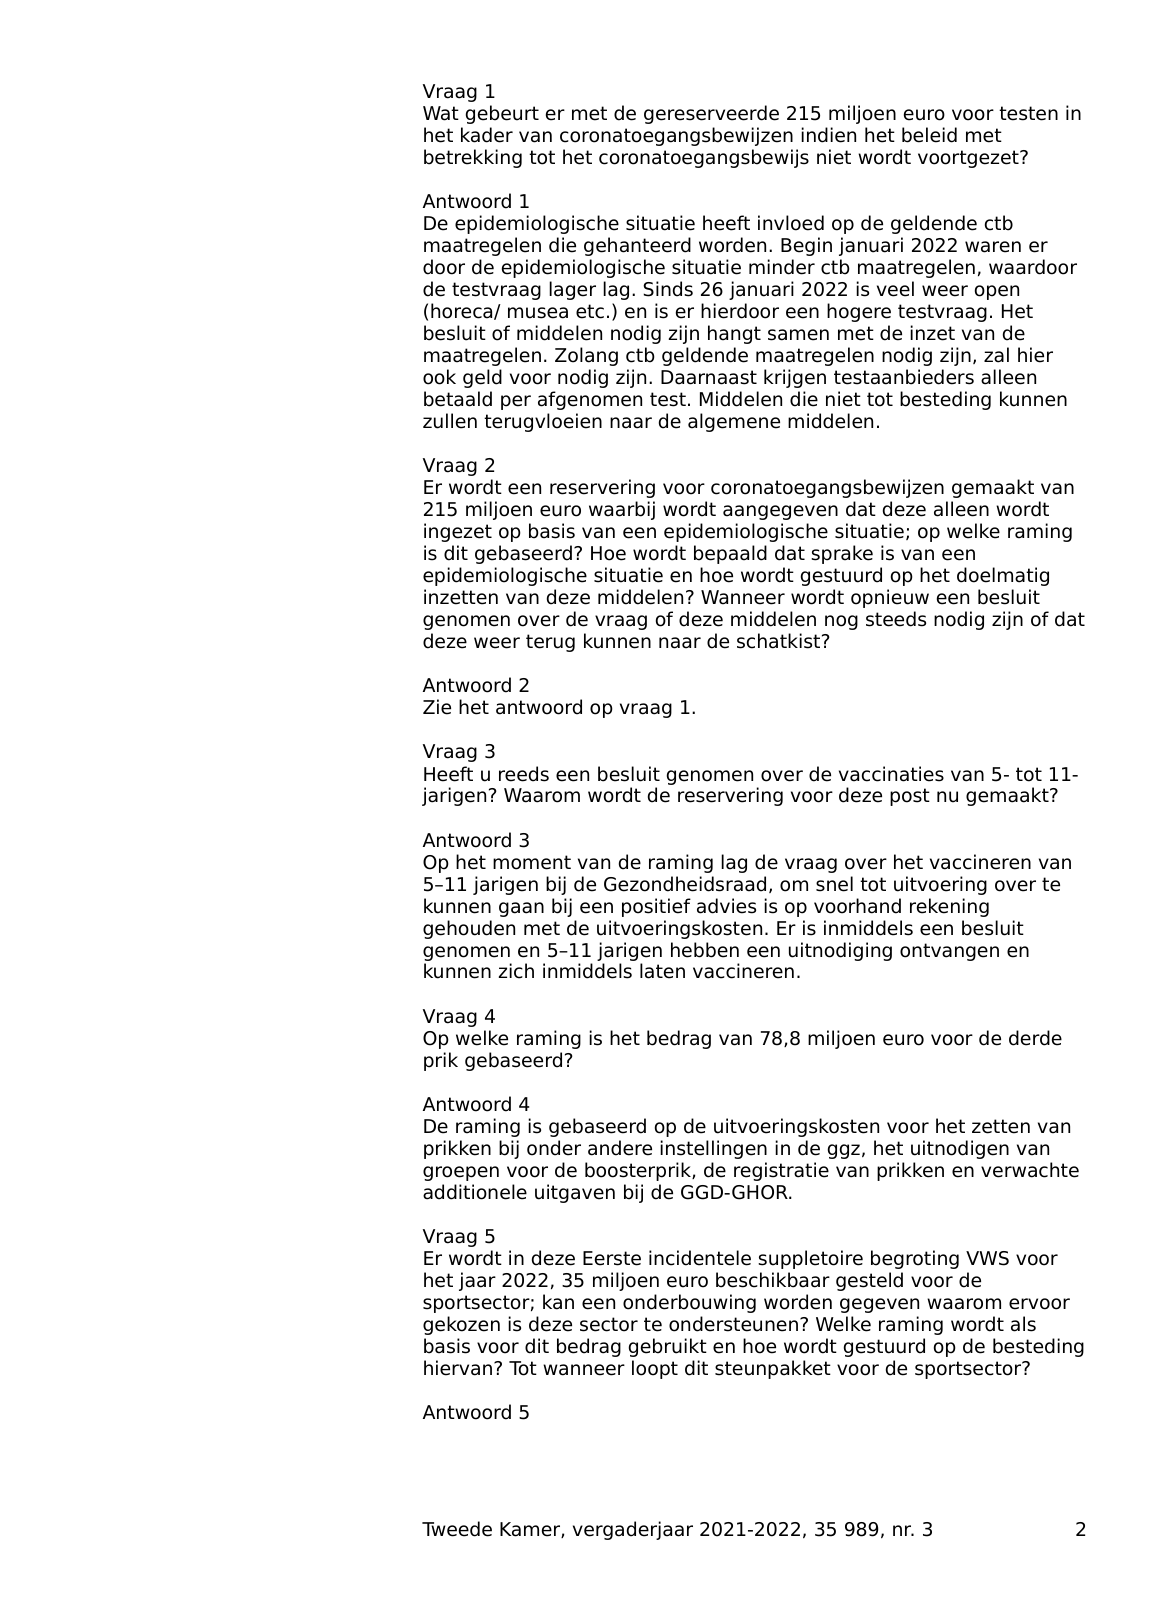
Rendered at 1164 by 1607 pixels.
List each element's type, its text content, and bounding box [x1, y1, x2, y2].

text De raming is gebaseerd op de uitvoeringskosten voor het zetten van prikken bij onder andere instellingen in de ggz, het uitnodigen van groepen voor de boosterprik, de registratie van prikken en verwachte additionele uitgaven bij de GGD-GHOR. [422, 1116, 1087, 1204]
text Antwoord 5 [422, 1402, 1087, 1424]
text Antwoord 3 [422, 829, 1087, 852]
text Antwoord 1 [422, 191, 1087, 213]
text Vraag 2 [422, 455, 1087, 477]
text Wat gebeurt er met de gereserveerde 215 miljoen euro voor testen in het kader van coronatoegangsbewijzen indien het beleid met betrekking tot het coronatoegangsbewijs niet wordt voortgezet? [422, 103, 1087, 169]
text Antwoord 4 [422, 1094, 1087, 1116]
text Op het moment van de raming lag de vraag over het vaccineren van 5–11 jarigen bij de Gezondheidsraad, om snel tot uitvoering over te kunnen gaan bij een positief advies is op voorhand rekening gehouden met de uitvoeringskosten. Er is inmiddels een besluit genomen en 5–11 jarigen hebben een uitnodiging ontvangen en kunnen zich inmiddels laten vaccineren. [422, 852, 1087, 983]
text Vraag 3 [422, 741, 1087, 763]
text Er wordt in deze Eerste incidentele suppletoire begroting VWS voor het jaar 2022, 35 miljoen euro beschikbaar gesteld voor de sportsector; kan een onderbouwing worden gegeven waarom ervoor gekozen is deze sector te ondersteunen? Welke raming wordt als basis voor dit bedrag gebruikt en hoe wordt gestuurd op de besteding hiervan? Tot wanneer loopt dit steunpakket voor de sportsector? [422, 1248, 1087, 1380]
text De epidemiologische situatie heeft invloed op de geldende ctb maatregelen die gehanteerd worden. Begin januari 2022 waren er door de epidemiologische situatie minder ctb maatregelen, waardoor de testvraag lager lag. Sinds 26 januari 2022 is veel weer open (horeca/ musea etc.) en is er hierdoor een hogere testvraag. Het besluit of middelen nodig zijn hangt samen met de inzet van de maatregelen. Zolang ctb geldende maatregelen nodig zijn, zal hier ook geld voor nodig zijn. Daarnaast krijgen testaanbieders alleen betaald per afgenomen test. Middelen die niet tot besteding kunnen zullen terugvloeien naar de algemene middelen. [422, 213, 1087, 433]
text Vraag 1 [422, 81, 1087, 103]
text Op welke raming is het bedrag van 78,8 miljoen euro voor de derde prik gebaseerd? [422, 1028, 1087, 1072]
text Er wordt een reservering voor coronatoegangsbewijzen gemaakt van 215 miljoen euro waarbij wordt aangegeven dat deze alleen wordt ingezet op basis van een epidemiologische situatie; op welke raming is dit gebaseerd? Hoe wordt bepaald dat sprake is van een epidemiologische situatie en hoe wordt gestuurd op het doelmatig inzetten van deze middelen? Wanneer wordt opnieuw een besluit genomen over de vraag of deze middelen nog steeds nodig zijn of dat deze weer terug kunnen naar de schatkist? [422, 477, 1087, 653]
text Vraag 4 [422, 1006, 1087, 1028]
text Vraag 5 [422, 1226, 1087, 1248]
text Heeft u reeds een besluit genomen over de vaccinaties van 5- tot 11-jarigen? Waarom wordt de reservering voor deze post nu gemaakt? [422, 763, 1087, 807]
text Antwoord 2 [422, 675, 1087, 697]
text Zie het antwoord op vraag 1. [422, 697, 1087, 719]
